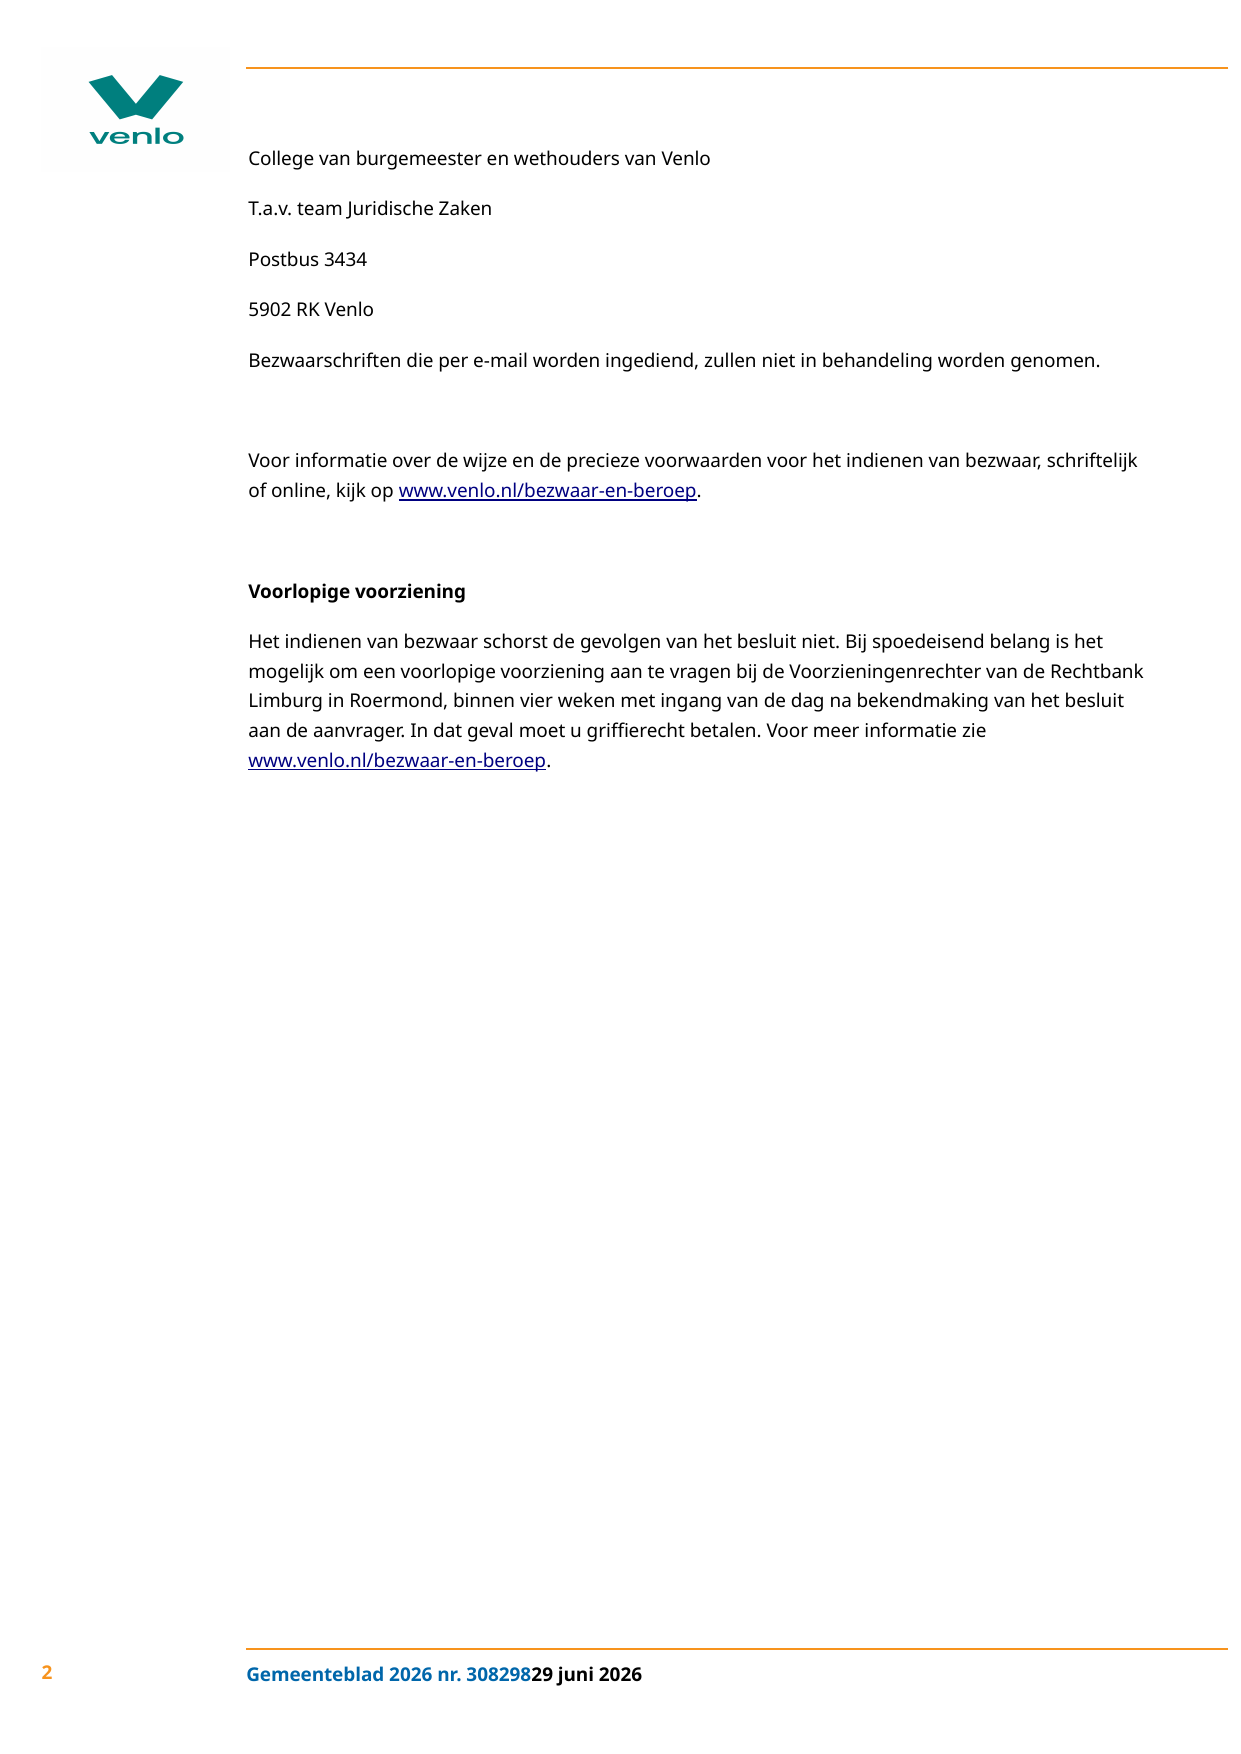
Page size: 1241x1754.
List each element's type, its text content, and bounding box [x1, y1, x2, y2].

text Het indienen van bezwaar schorst de gevolgen van het besluit niet. Bij spoedeisend belang is het mogelijk om een voorlopige voorziening aan te vragen bij de Voorzieningenrechter van de Rechtbank Limburg in Roermond, binnen vier weken met ingang van de dag na bekendmaking van het besluit aan de aanvrager. In dat geval moet u griffierecht betalen. Voor meer informatie zie www.venlo.nl/bezwaar-en-beroep. [248, 628, 1152, 773]
text Postbus 3434 [248, 246, 1152, 272]
text College van burgemeester en wethouders van Venlo [248, 145, 1152, 171]
text 5902 RK Venlo [248, 296, 1152, 322]
text Bezwaarschriften die per e-mail worden ingediend, zullen niet in behandeling worden genomen. [248, 347, 1152, 373]
picture [41, 47, 231, 172]
text Voorlopige voorziening [248, 578, 1152, 604]
text T.a.v. team Juridische Zaken [248, 196, 1152, 221]
text Voor informatie over de wijze en de precieze voorwaarden voor het indienen van bezwaar, schriftelijk of online, kijk op www.venlo.nl/bezwaar-en-beroep. [248, 448, 1152, 503]
